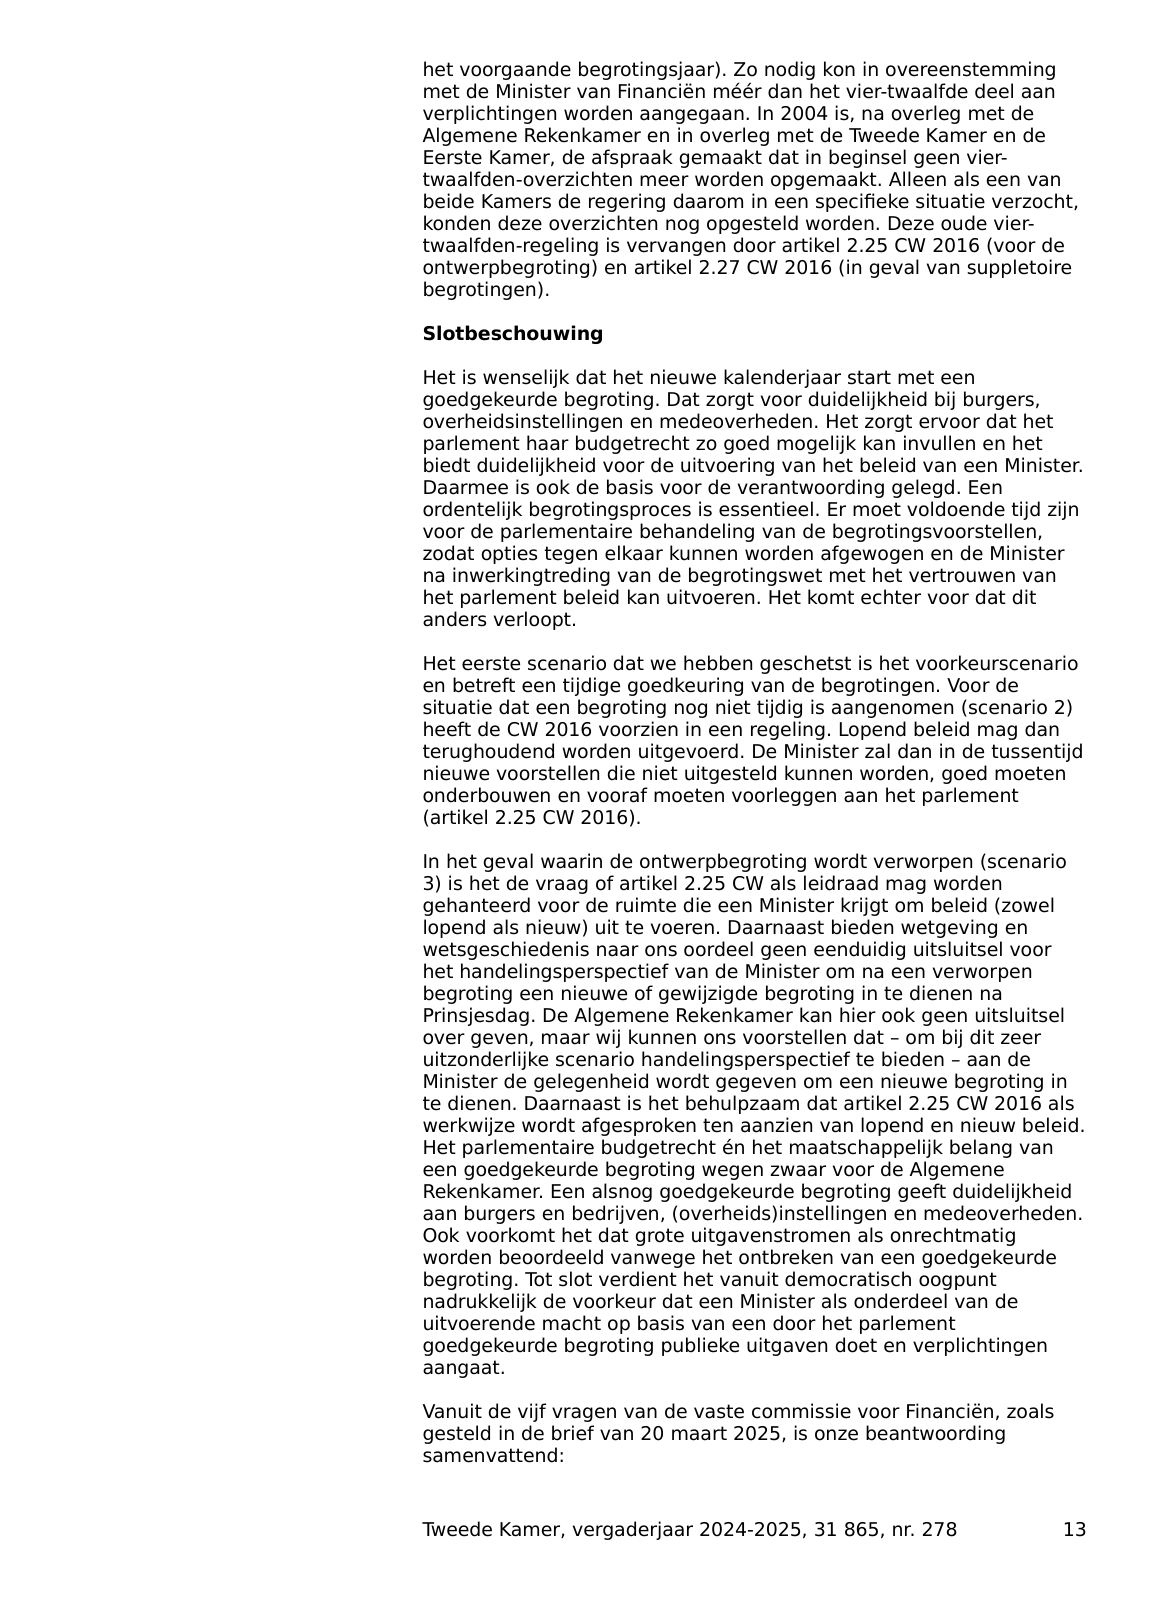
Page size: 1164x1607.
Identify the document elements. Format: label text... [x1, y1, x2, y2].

text In het geval waarin de ontwerpbegroting wordt verworpen (scenario 3) is het de vraag of artikel 2.25 CW als leidraad mag worden gehanteerd voor de ruimte die een Minister krijgt om beleid (zowel lopend als nieuw) uit te voeren. Daarnaast bieden wetgeving en wetsgeschiedenis naar ons oordeel geen eenduidig uitsluitsel voor het handelingsperspectief van de Minister om na een verworpen begroting een nieuwe of gewijzigde begroting in te dienen na Prinsjesdag. De Algemene Rekenkamer kan hier ook geen uitsluitsel over geven, maar wij kunnen ons voorstellen dat – om bij dit zeer uitzonderlijke scenario handelingsperspectief te bieden – aan de Minister de gelegenheid wordt gegeven om een nieuwe begroting in te dienen. Daarnaast is het behulpzaam dat artikel 2.25 CW 2016 als werkwijze wordt afgesproken ten aanzien van lopend en nieuw beleid. Het parlementaire budgetrecht én het maatschappelijk belang van een goedgekeurde begroting wegen zwaar voor de Algemene Rekenkamer. Een alsnog goedgekeurde begroting geeft duidelijkheid aan burgers en bedrijven, (overheids)instellingen en medeoverheden. Ook voorkomt het dat grote uitgavenstromen als onrechtmatig worden beoordeeld vanwege het ontbreken van een goedgekeurde begroting. Tot slot verdient het vanuit democratisch oogpunt nadrukkelijk de voorkeur dat een Minister als onderdeel van de uitvoerende macht op basis van een door het parlement goedgekeurde begroting publieke uitgaven doet en verplichtingen aangaat. [422, 851, 1087, 1379]
text het voorgaande begrotingsjaar). Zo nodig kon in overeenstemming met de Minister van Financiën méér dan het vier-twaalfde deel aan verplichtingen worden aangegaan. In 2004 is, na overleg met de Algemene Rekenkamer en in overleg met de Tweede Kamer en de Eerste Kamer, de afspraak gemaakt dat in beginsel geen vier-twaalfden-overzichten meer worden opgemaakt. Alleen als een van beide Kamers de regering daarom in een specifieke situatie verzocht, konden deze overzichten nog opgesteld worden. Deze oude vier-twaalfden-regeling is vervangen door artikel 2.25 CW 2016 (voor de ontwerpbegroting) en artikel 2.27 CW 2016 (in geval van suppletoire begrotingen). [422, 59, 1087, 301]
text Het eerste scenario dat we hebben geschetst is het voorkeurscenario en betreft een tijdige goedkeuring van de begrotingen. Voor de situatie dat een begroting nog niet tijdig is aangenomen (scenario 2) heeft de CW 2016 voorzien in een regeling. Lopend beleid mag dan terughoudend worden uitgevoerd. De Minister zal dan in de tussentijd nieuwe voorstellen die niet uitgesteld kunnen worden, goed moeten onderbouwen en vooraf moeten voorleggen aan het parlement (artikel 2.25 CW 2016). [422, 653, 1087, 829]
text Vanuit de vijf vragen van de vaste commissie voor Financiën, zoals gesteld in de brief van 20 maart 2025, is onze beantwoording samenvattend: [422, 1401, 1087, 1467]
text Het is wenselijk dat het nieuwe kalenderjaar start met een goedgekeurde begroting. Dat zorgt voor duidelijkheid bij burgers, overheidsinstellingen en medeoverheden. Het zorgt ervoor dat het parlement haar budgetrecht zo goed mogelijk kan invullen en het biedt duidelijkheid voor de uitvoering van het beleid van een Minister. Daarmee is ook de basis voor de verantwoording gelegd. Een ordentelijk begrotingsproces is essentieel. Er moet voldoende tijd zijn voor de parlementaire behandeling van de begrotingsvoorstellen, zodat opties tegen elkaar kunnen worden afgewogen en de Minister na inwerkingtreding van de begrotingswet met het vertrouwen van het parlement beleid kan uitvoeren. Het komt echter voor dat dit anders verloopt. [422, 367, 1087, 631]
subtitle Slotbeschouwing [422, 323, 1087, 345]
